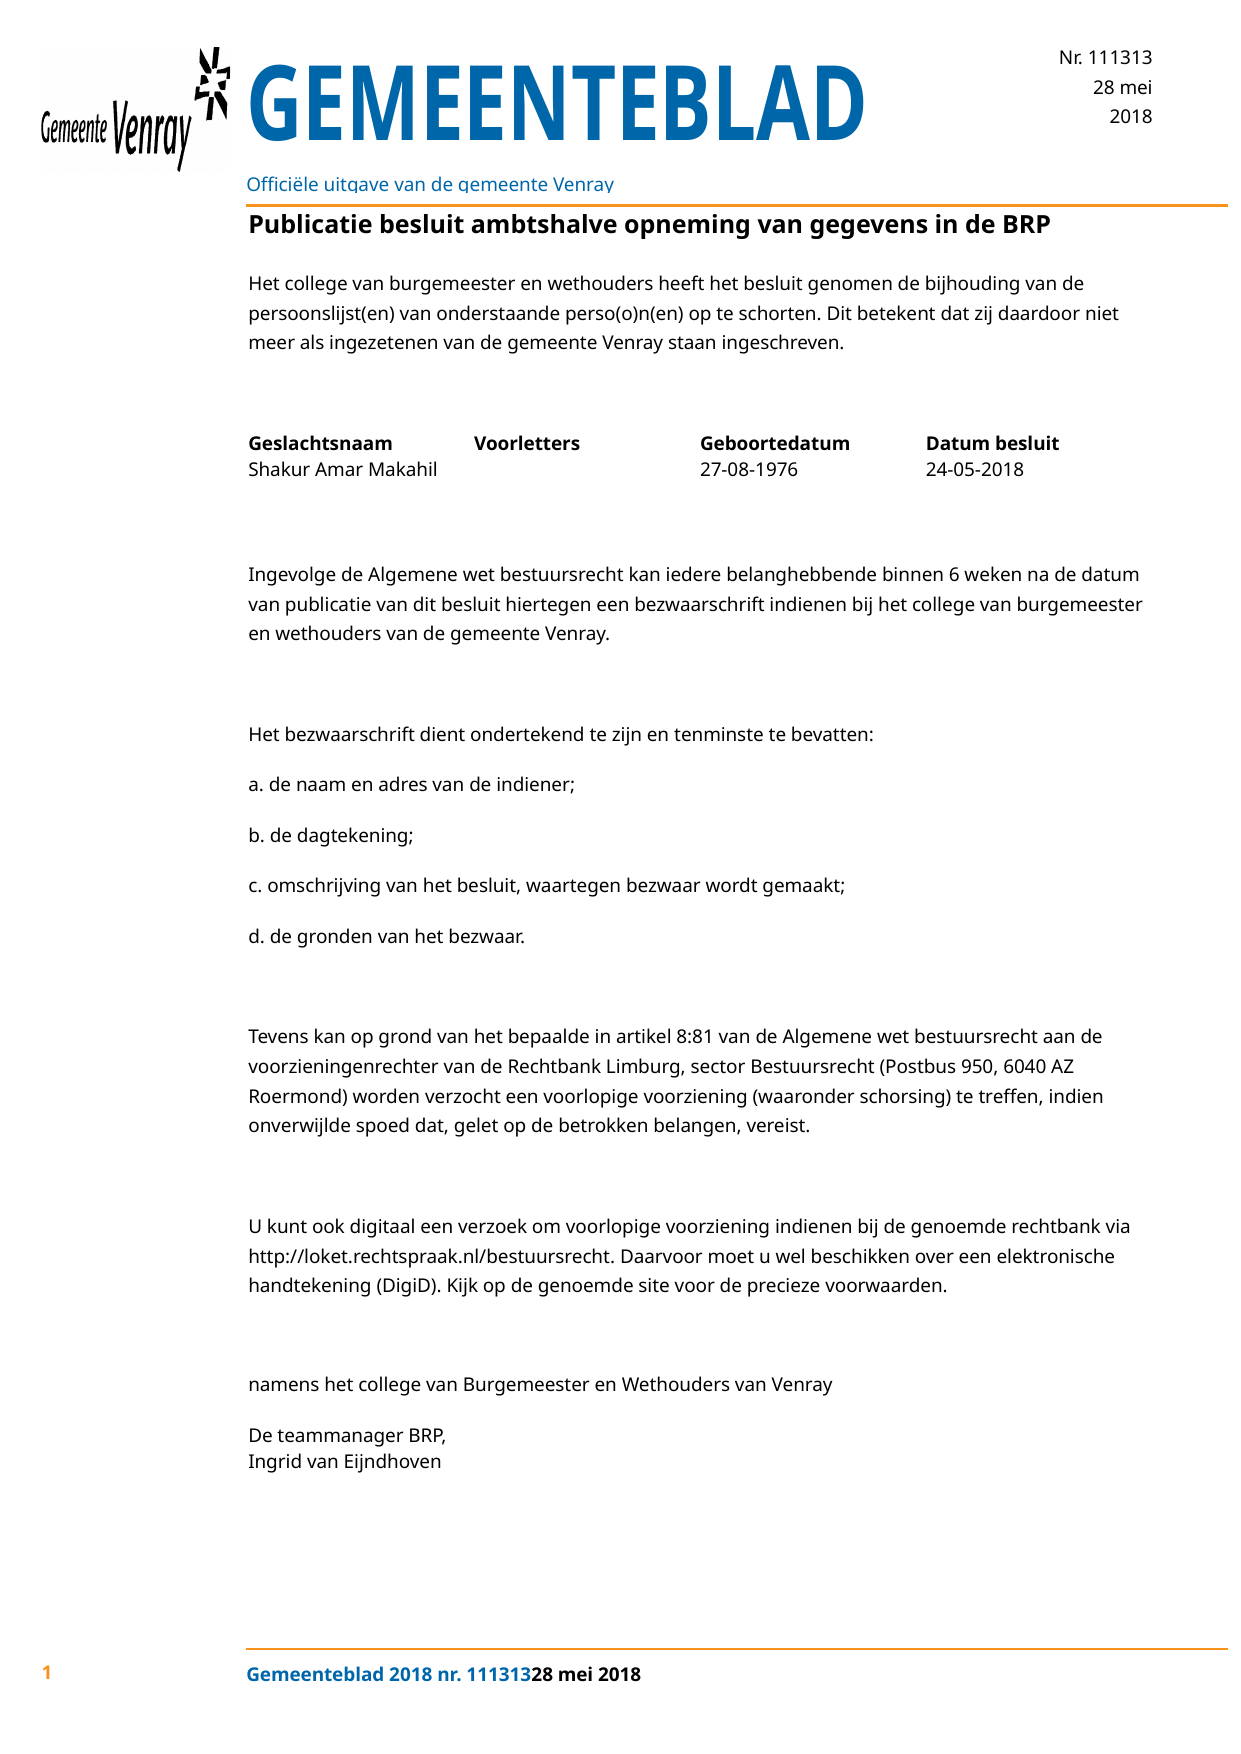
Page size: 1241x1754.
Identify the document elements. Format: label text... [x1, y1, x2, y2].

table_cell [926, 482, 1152, 508]
text U kunt ook digitaal een verzoek om voorlopige voorziening indienen bij de genoemde rechtbank via http://loket.rechtspraak.nl/bestuursrecht. Daarvoor moet u wel beschikken over een elektronische handtekening (DigiD). Kijk op de genoemde site voor de precieze voorwaarden. [248, 1213, 1152, 1298]
text De teammanager BRP, [248, 1422, 1152, 1448]
text Ingrid van Eijndhoven [248, 1448, 1152, 1474]
text Publicatie besluit ambtshalve opneming van gegevens in de BRP [248, 207, 1152, 241]
text a. de naam en adres van de indiener; [248, 772, 1152, 797]
table_header Geboortedatum [700, 430, 926, 456]
text c. omschrijving van het besluit, waartegen bezwaar wordt gemaakt; [248, 872, 1152, 898]
table_header Geslachtsnaam [248, 430, 474, 456]
table_cell 24-05-2018 [926, 456, 1152, 482]
text Ingevolge de Algemene wet bestuursrecht kan iedere belanghebbende binnen 6 weken na de datum van publicatie van dit besluit hiertegen een bezwaarschrift indienen bij het college van burgemeester en wethouders van de gemeente Venray. [248, 561, 1152, 646]
text Tevens kan op grond van het bepaalde in artikel 8:81 van de Algemene wet bestuursrecht aan de voorzieningenrechter van de Rechtbank Limburg, sector Bestuursrecht (Postbus 950, 6040 AZ Roermond) worden verzocht een voorlopige voorziening (waaronder schorsing) te treffen, indien onverwijlde spoed dat, gelet op de betrokken belangen, vereist. [248, 1024, 1152, 1138]
table_cell 27-08-1976 [700, 456, 926, 482]
text d. de gronden van het bezwaar. [248, 923, 1152, 949]
picture [41, 47, 231, 172]
text b. de dagtekening; [248, 822, 1152, 848]
text namens het college van Burgemeester en Wethouders van Venray [248, 1371, 1152, 1396]
text Het bezwaarschrift dient ondertekend te zijn en tenminste te bevatten: [248, 721, 1152, 747]
table_cell [700, 482, 926, 508]
table_cell [474, 482, 700, 508]
table_cell Shakur Amar Makahil [248, 456, 474, 482]
table_cell [248, 482, 474, 508]
table_header Datum besluit [926, 430, 1152, 456]
table_header Voorletters [474, 430, 700, 456]
text Het college van burgemeester en wethouders heeft het besluit genomen de bijhouding van de persoonslijst(en) van onderstaande perso(o)n(en) op te schorten. Dit betekent dat zij daardoor niet meer als ingezetenen van de gemeente Venray staan ingeschreven. [248, 270, 1152, 355]
table_cell [474, 456, 700, 482]
